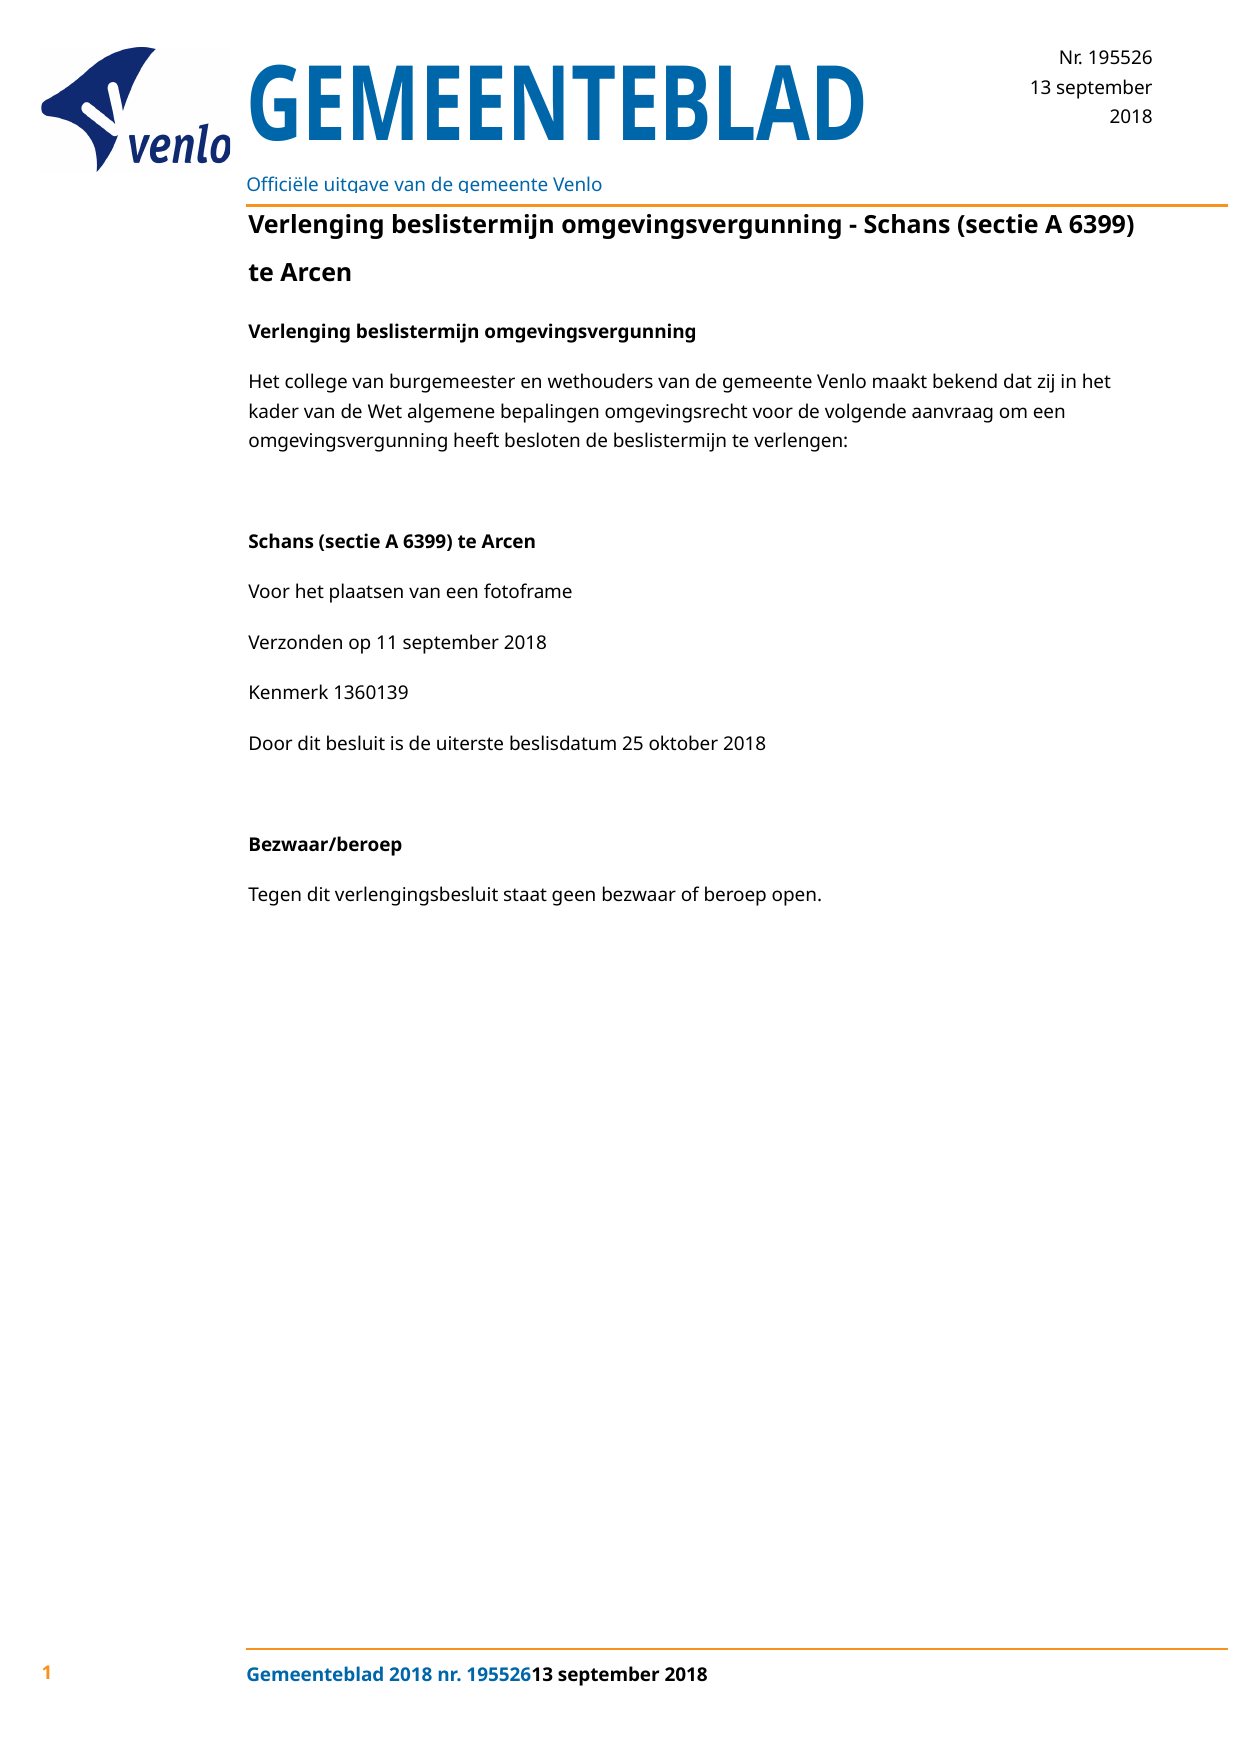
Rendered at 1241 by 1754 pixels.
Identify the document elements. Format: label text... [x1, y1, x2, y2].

text Bezwaar/beroep [248, 831, 1152, 857]
text Verlenging beslistermijn omgevingsvergunning - Schans (sectie A 6399) te Arcen [248, 207, 1152, 288]
text Door dit besluit is de uiterste beslisdatum 25 oktober 2018 [248, 730, 1152, 756]
text Tegen dit verlengingsbesluit staat geen bezwaar of beroep open. [248, 881, 1152, 907]
text Het college van burgemeester en wethouders van de gemeente Venlo maakt bekend dat zij in het kader van de Wet algemene bepalingen omgevingsrecht voor de volgende aanvraag om een omgevingsvergunning heeft besloten de beslistermijn te verlengen: [248, 368, 1152, 453]
text Schans (sectie A 6399) te Arcen [248, 528, 1152, 554]
text Verlenging beslistermijn omgevingsvergunning [248, 318, 1152, 344]
text Verzonden op 11 september 2018 [248, 629, 1152, 655]
text Voor het plaatsen van een fotoframe [248, 579, 1152, 604]
picture [41, 47, 231, 172]
text Kenmerk 1360139 [248, 679, 1152, 705]
